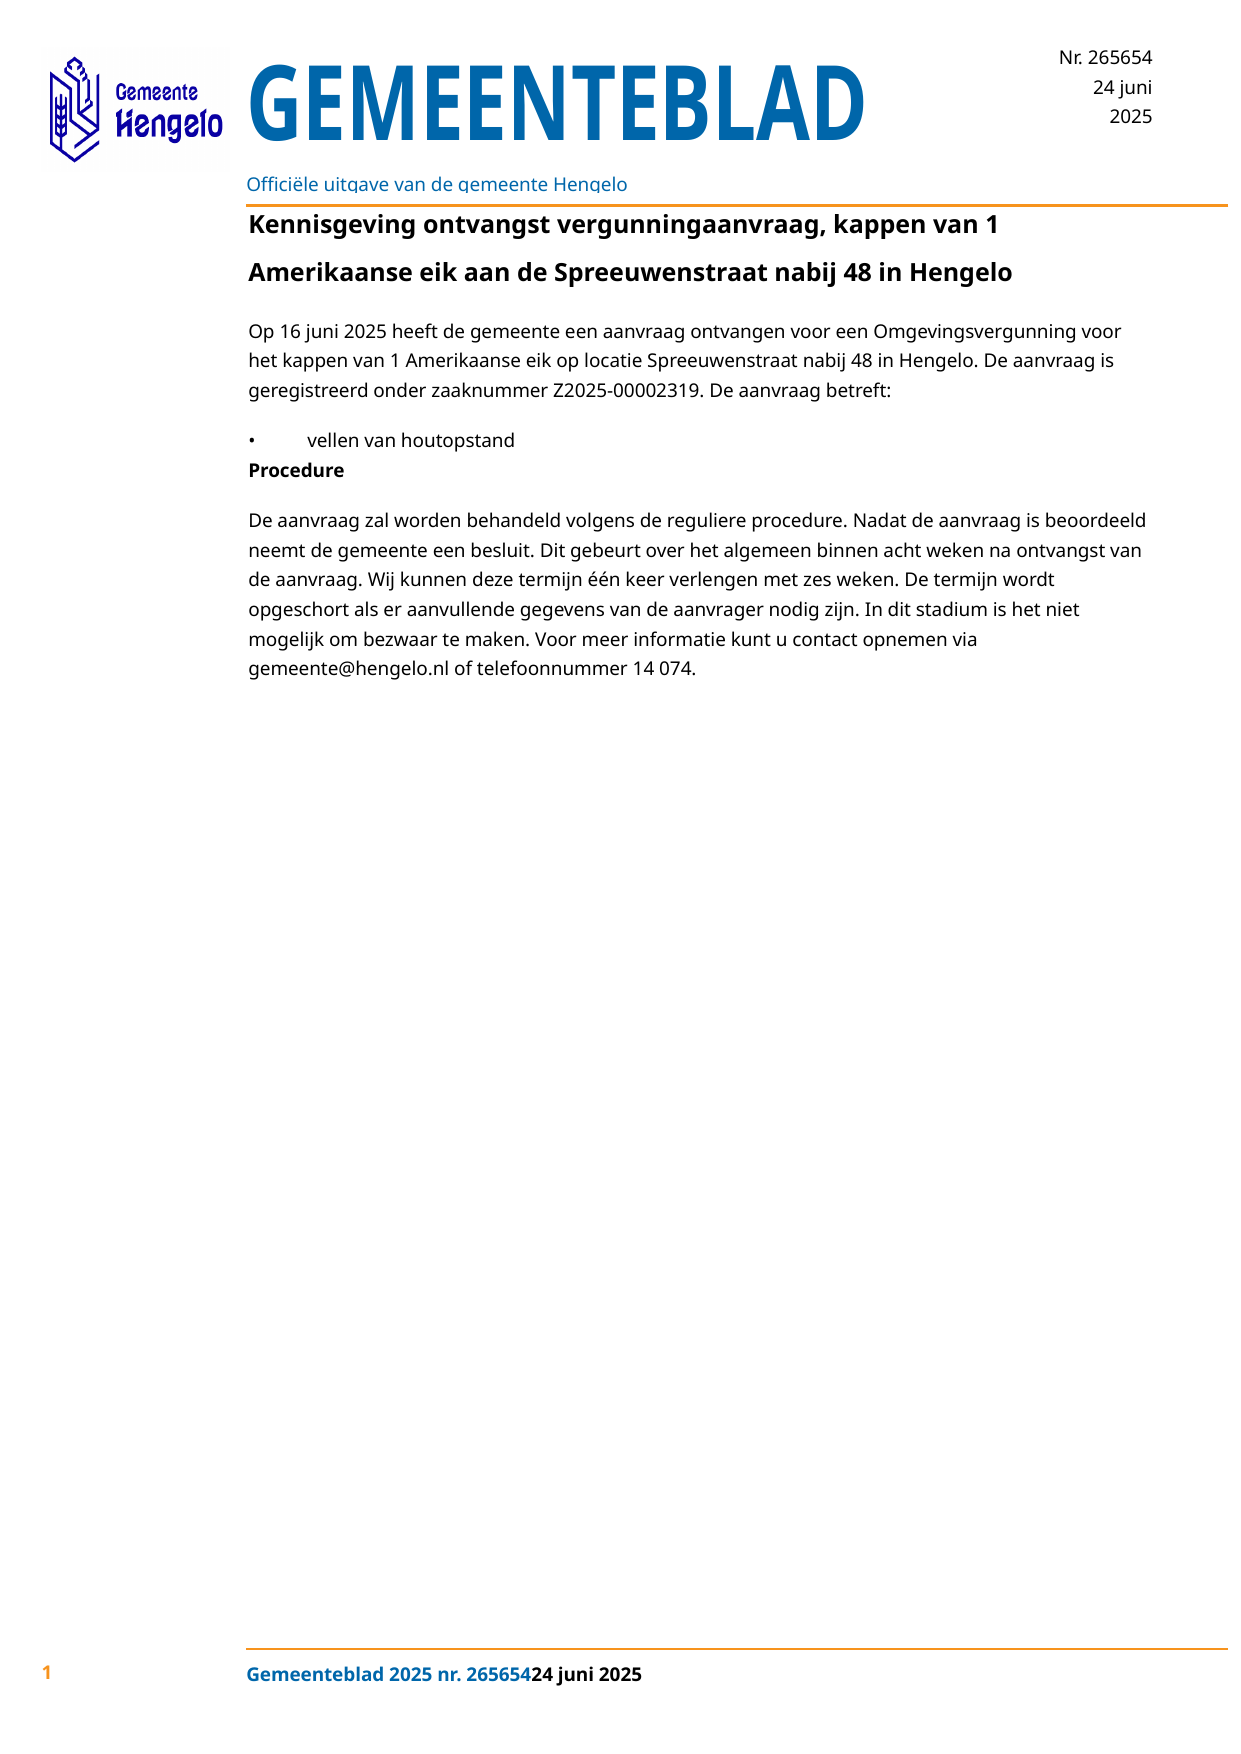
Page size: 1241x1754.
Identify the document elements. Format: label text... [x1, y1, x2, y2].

text De aanvraag zal worden behandeld volgens de reguliere procedure. Nadat de aanvraag is beoordeeld neemt de gemeente een besluit. Dit gebeurt over het algemeen binnen acht weken na ontvangst van de aanvraag. Wij kunnen deze termijn één keer verlengen met zes weken. De termijn wordt opgeschort als er aanvullende gegevens van de aanvrager nodig zijn. In dit stadium is het niet mogelijk om bezwaar te maken. Voor meer informatie kunt u contact opnemen via gemeente@hengelo.nl of telefoonnummer 14 074. [248, 507, 1152, 681]
list vellen van houtopstand [248, 427, 1152, 453]
text Procedure [248, 457, 1152, 483]
picture [41, 47, 231, 172]
text Kennisgeving ontvangst vergunningaanvraag, kappen van 1 Amerikaanse eik aan de Spreeuwenstraat nabij 48 in Hengelo [248, 207, 1152, 288]
text Op 16 juni 2025 heeft de gemeente een aanvraag ontvangen voor een Omgevingsvergunning voor het kappen van 1 Amerikaanse eik op locatie Spreeuwenstraat nabij 48 in Hengelo. De aanvraag is geregistreerd onder zaaknummer Z2025-00002319. De aanvraag betreft: [248, 318, 1152, 403]
